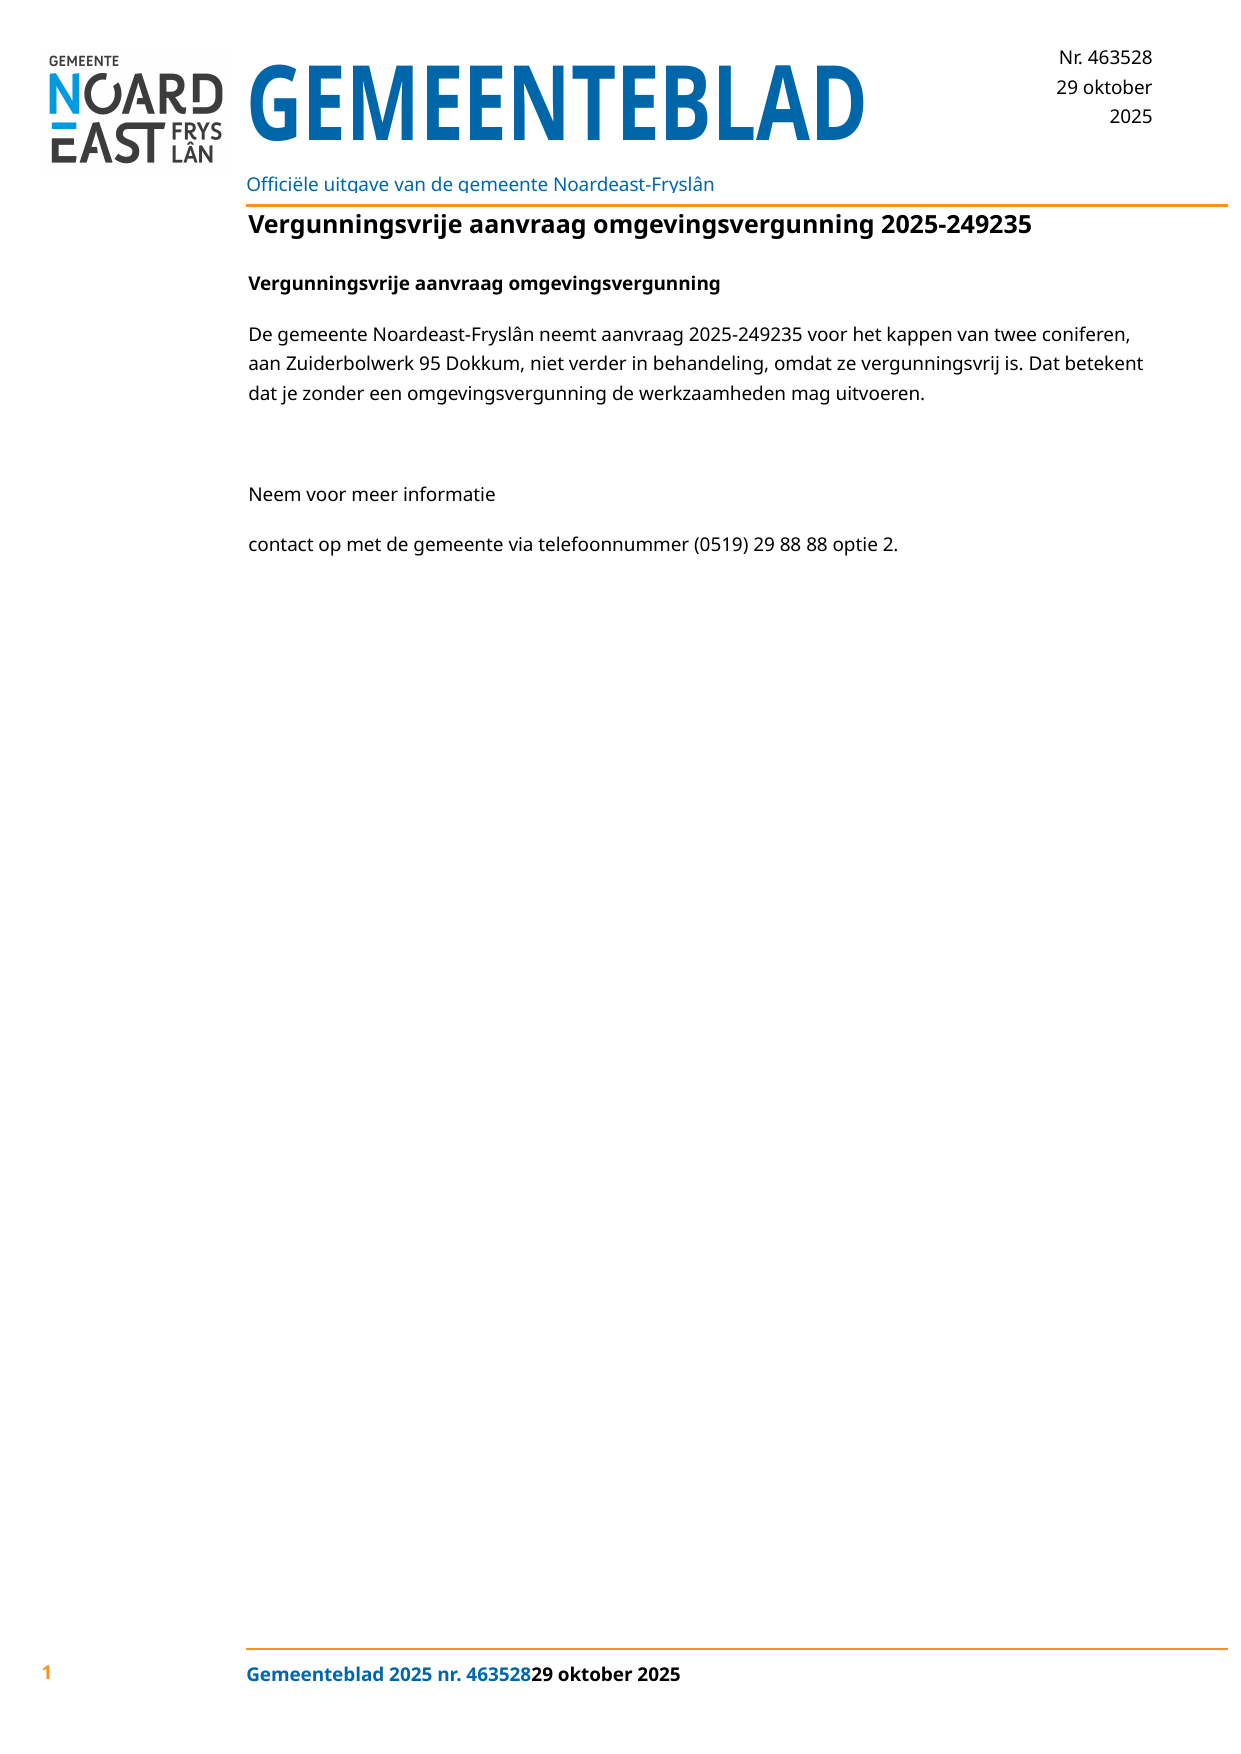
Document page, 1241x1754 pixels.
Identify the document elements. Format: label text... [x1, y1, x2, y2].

text De gemeente Noardeast-Fryslân neemt aanvraag 2025-249235 voor het kappen van twee coniferen, aan Zuiderbolwerk 95 Dokkum, niet verder in behandeling, omdat ze vergunningsvrij is. Dat betekent dat je zonder een omgevingsvergunning de werkzaamheden mag uitvoeren. [248, 321, 1152, 406]
picture [41, 47, 231, 172]
text Neem voor meer informatie [248, 481, 1152, 506]
text contact op met de gemeente via telefoonnummer (0519) 29 88 88 optie 2. [248, 531, 1152, 557]
text Vergunningsvrije aanvraag omgevingsvergunning 2025-249235 [248, 207, 1152, 241]
text Vergunningsvrije aanvraag omgevingsvergunning [248, 270, 1152, 296]
